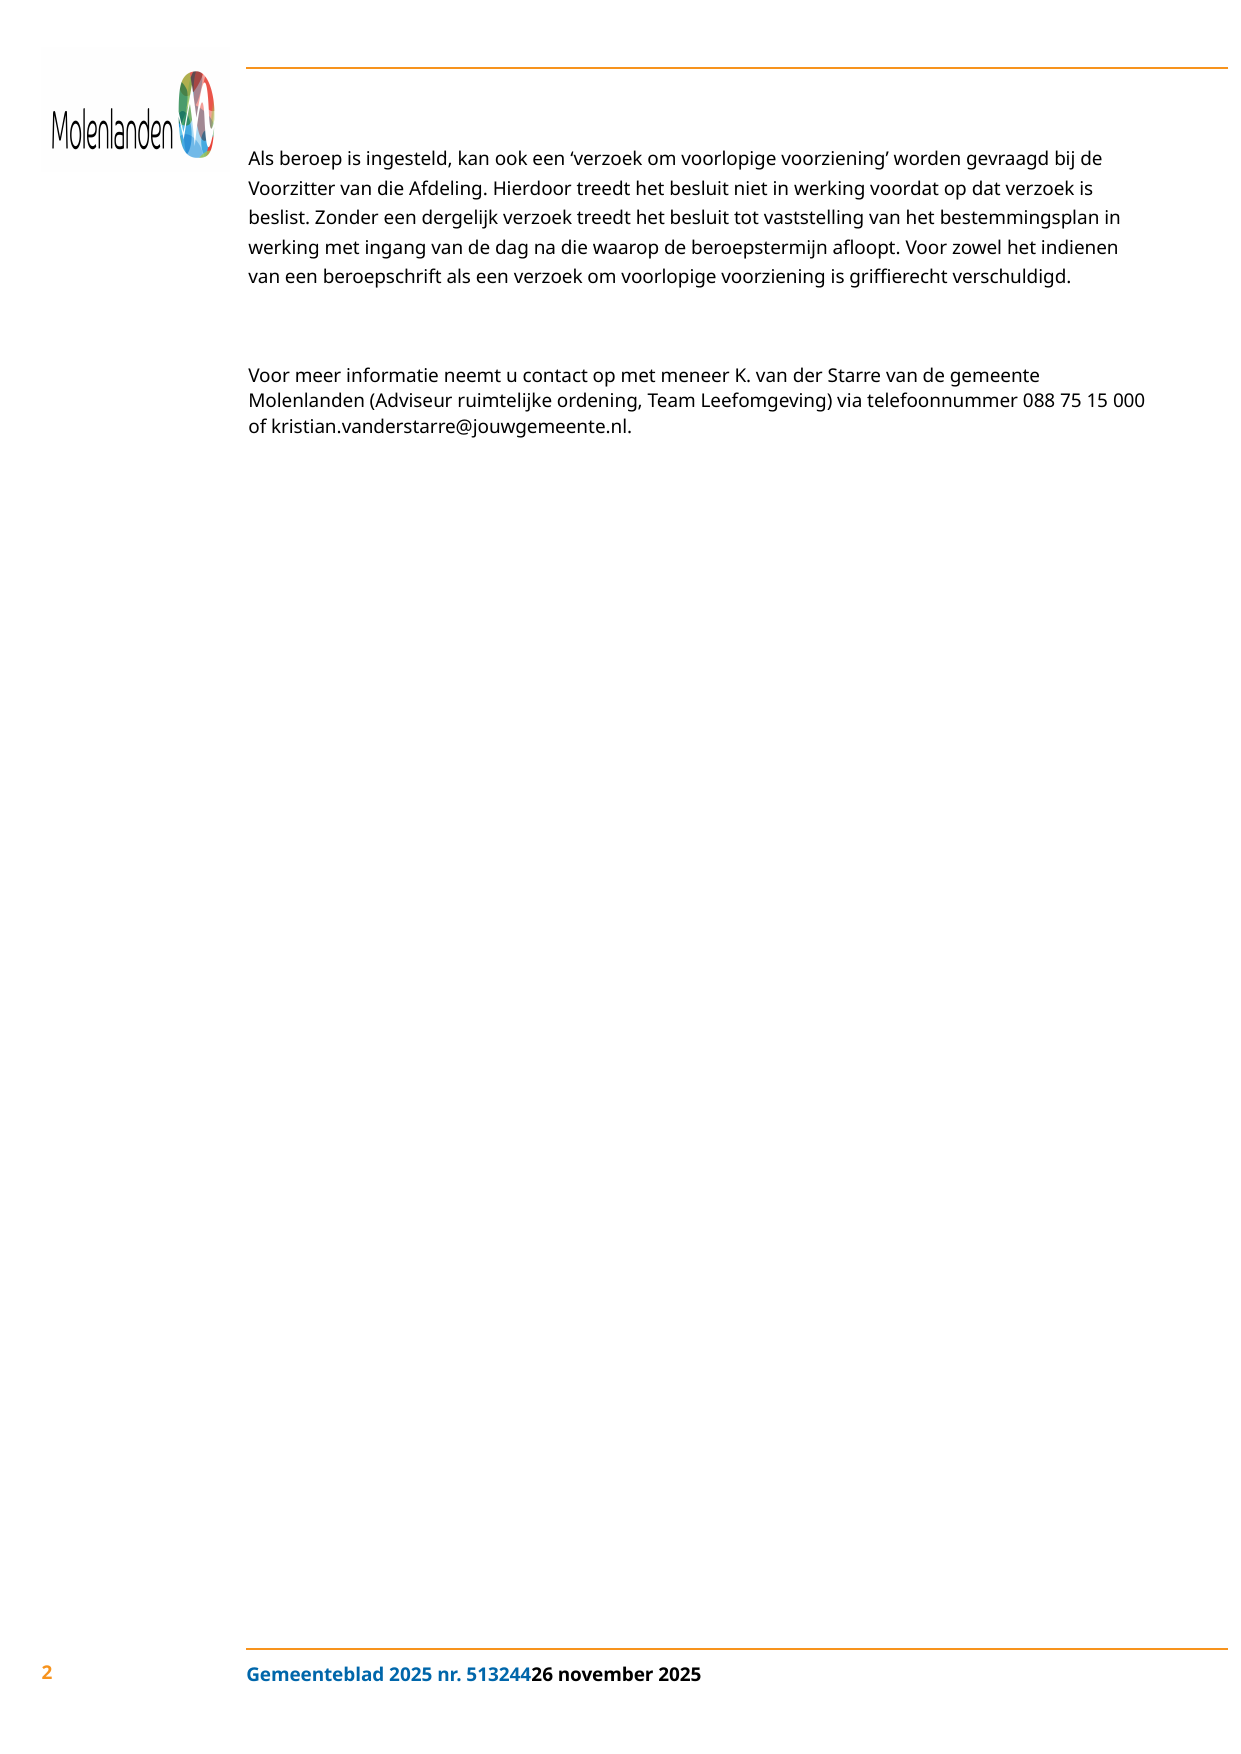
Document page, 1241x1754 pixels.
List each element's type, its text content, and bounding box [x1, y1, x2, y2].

text Voor meer informatie neemt u contact op met meneer K. van der Starre van de gemeente Molenlanden (Adviseur ruimtelijke ordening, Team Leefomgeving) via telefoonnummer 088 75 15 000 of kristian.vanderstarre@jouwgemeente.nl. [248, 362, 1152, 439]
text Als beroep is ingesteld, kan ook een ‘verzoek om voorlopige voorziening’ worden gevraagd bij de Voorzitter van die Afdeling. Hierdoor treedt het besluit niet in werking voordat op dat verzoek is beslist. Zonder een dergelijk verzoek treedt het besluit tot vaststelling van het bestemmingsplan in werking met ingang van de dag na die waarop de beroepstermijn afloopt. Voor zowel het indienen van een beroepschrift als een verzoek om voorlopige voorziening is griffierecht verschuldigd. [248, 145, 1152, 289]
picture [41, 47, 231, 172]
